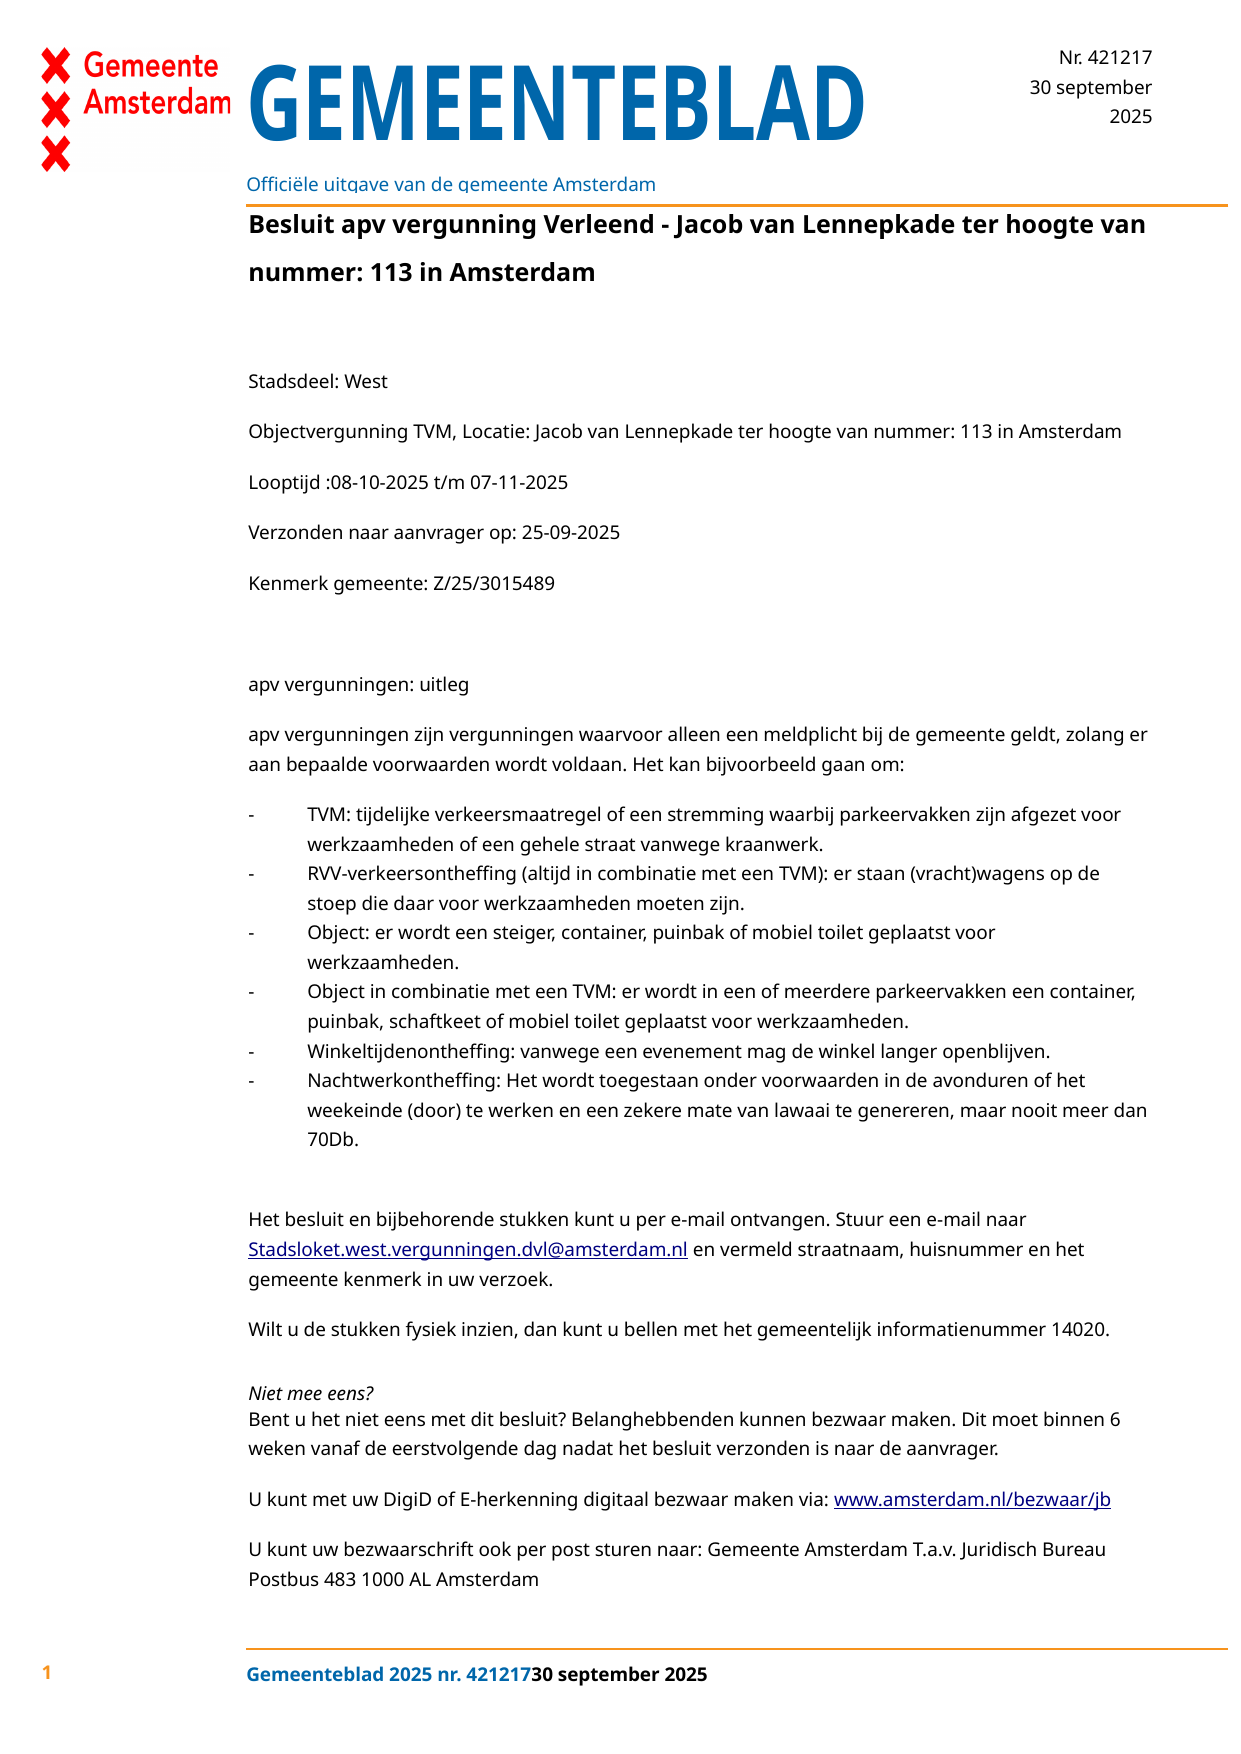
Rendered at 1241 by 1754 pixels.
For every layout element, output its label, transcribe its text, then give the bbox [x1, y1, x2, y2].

text Looptijd :08-10-2025 t/m 07-11-2025 [248, 469, 1152, 495]
text Bent u het niet eens met dit besluit? Belanghebbenden kunnen bezwaar maken. Dit moet binnen 6 weken vanaf de eerstvolgende dag nadat het besluit verzonden is naar de aanvrager. [248, 1406, 1152, 1461]
list Winkeltijdenontheffing: vanwege een evenement mag de winkel langer openblijven. [248, 1038, 1152, 1064]
list TVM: tijdelijke verkeersmaatregel of een stremming waarbij parkeervakken zijn afgezet voor werkzaamheden of een gehele straat vanwege kraanwerk. [248, 801, 1152, 857]
text Niet mee eens? [248, 1380, 1152, 1406]
list Nachtwerkontheffing: Het wordt toegestaan onder voorwaarden in de avonduren of het weekeinde (door) te werken en een zekere mate van lawaai te genereren, maar nooit meer dan 70Db. [248, 1067, 1152, 1152]
text Kenmerk gemeente: Z/25/3015489 [248, 570, 1152, 596]
text Wilt u de stukken fysiek inzien, dan kunt u bellen met het gemeentelijk informatienummer 14020. [248, 1316, 1152, 1342]
list Object: er wordt een steiger, container, puinbak of mobiel toilet geplaatst voor werkzaamheden. [248, 919, 1152, 975]
picture [41, 47, 231, 172]
list RVV-verkeersontheffing (altijd in combinatie met een TVM): er staan (vracht)wagens op de stoep die daar voor werkzaamheden moeten zijn. [248, 860, 1152, 916]
text Het besluit en bijbehorende stukken kunt u per e-mail ontvangen. Stuur een e-mail naar Stadsloket.west.vergunningen.dvl@amsterdam.nl en vermeld straatnaam, huisnummer en het gemeente kenmerk in uw verzoek. [248, 1207, 1152, 1292]
text Stadsdeel: West [248, 368, 1152, 394]
text apv vergunningen zijn vergunningen waarvoor alleen een meldplicht bij de gemeente geldt, zolang er aan bepaalde voorwaarden wordt voldaan. Het kan bijvoorbeeld gaan om: [248, 721, 1152, 777]
text U kunt met uw DigiD of E-herkenning digitaal bezwaar maken via: www.amsterdam.nl/bezwaar/jb [248, 1486, 1152, 1512]
text apv vergunningen: uitleg [248, 671, 1152, 697]
text Verzonden naar aanvrager op: 25-09-2025 [248, 519, 1152, 545]
text Besluit apv vergunning Verleend - Jacob van Lennepkade ter hoogte van nummer: 113 in Amsterdam [248, 207, 1152, 288]
list Object in combinatie met een TVM: er wordt in een of meerdere parkeervakken een container, puinbak, schaftkeet of mobiel toilet geplaatst voor werkzaamheden. [248, 979, 1152, 1034]
text U kunt uw bezwaarschrift ook per post sturen naar: Gemeente Amsterdam T.a.v. Juridisch Bureau Postbus 483 1000 AL Amsterdam [248, 1536, 1152, 1592]
text Objectvergunning TVM, Locatie: Jacob van Lennepkade ter hoogte van nummer: 113 in Amsterdam [248, 419, 1152, 444]
